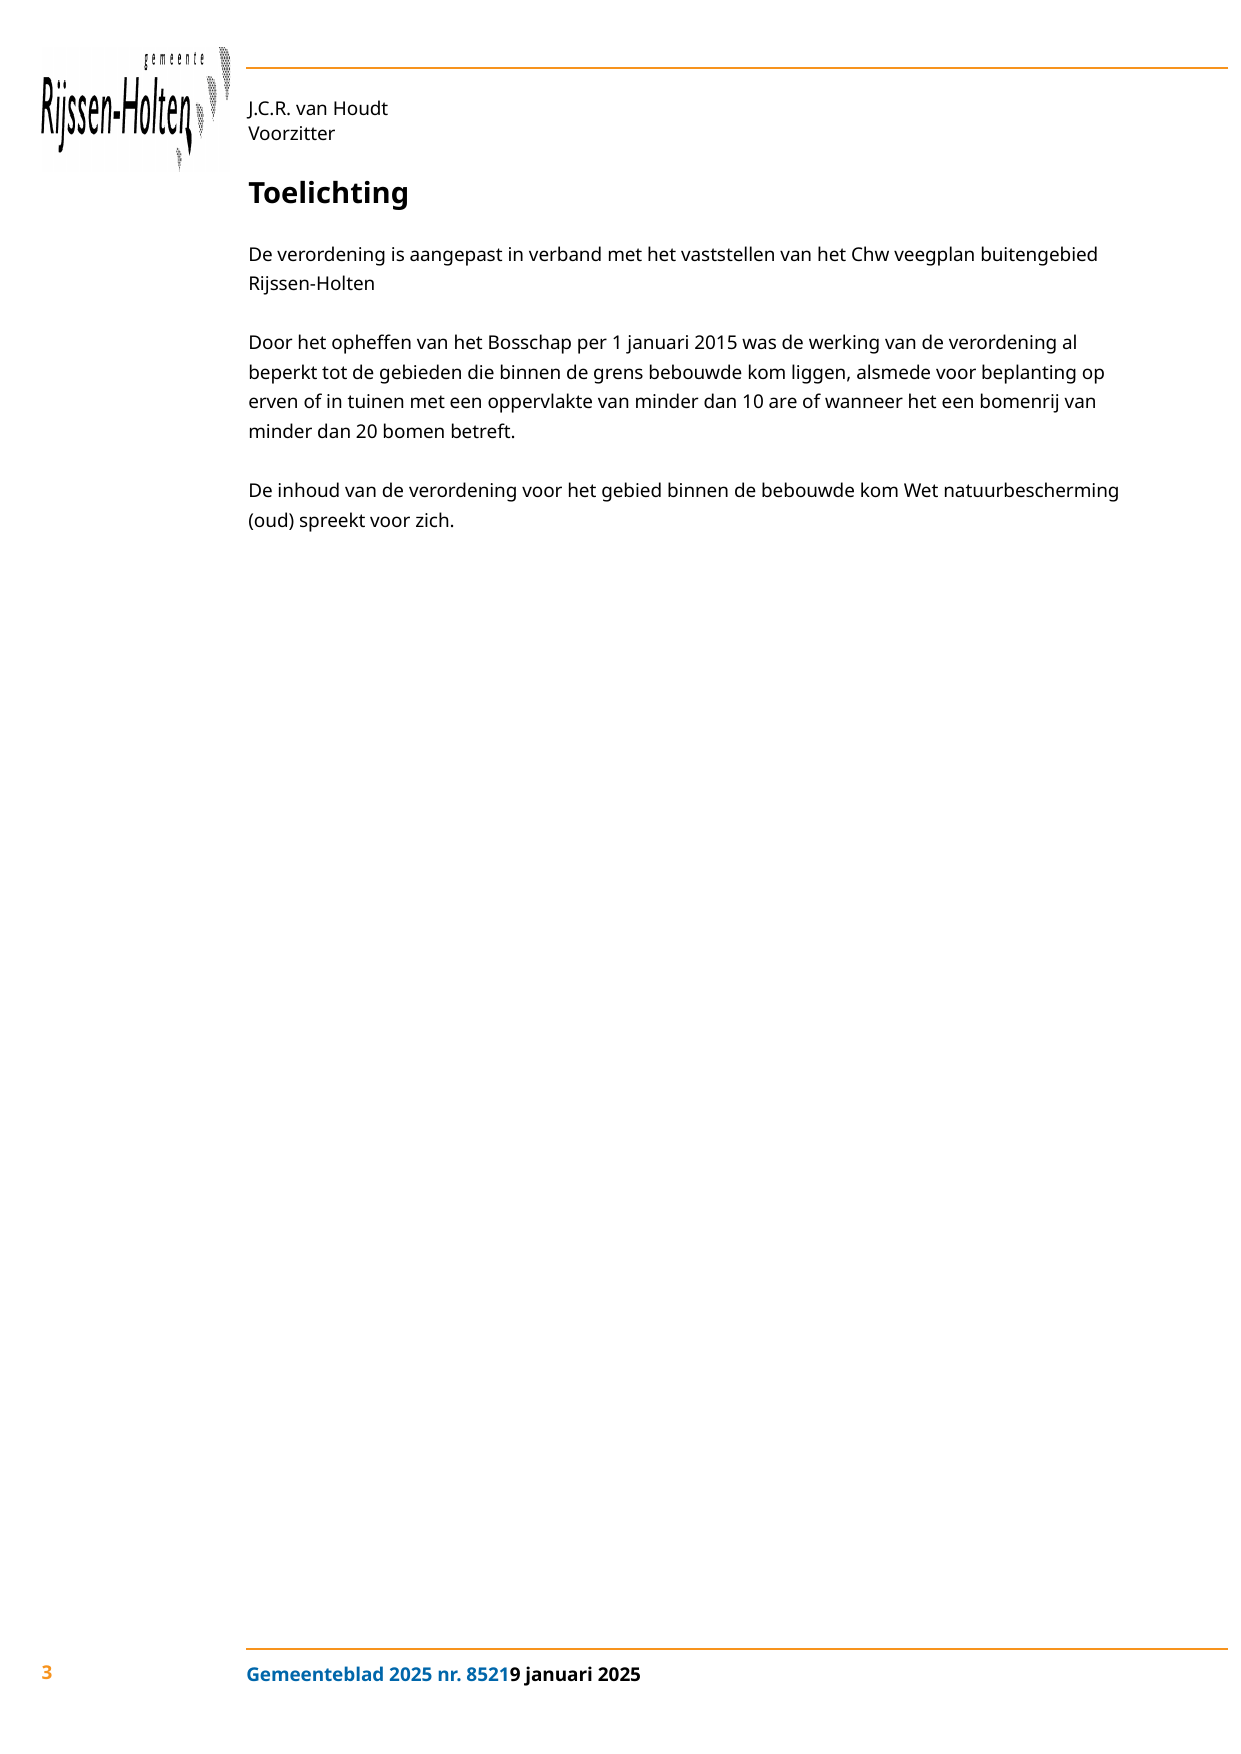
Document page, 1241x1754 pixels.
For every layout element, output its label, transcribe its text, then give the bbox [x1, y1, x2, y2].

text J.C.R. van Houdt [248, 95, 1152, 121]
text Toelichting [248, 172, 1152, 212]
picture [41, 47, 231, 172]
text De inhoud van de verordening voor het gebied binnen de bebouwde kom Wet natuurbescherming (oud) spreekt voor zich. [248, 477, 1152, 533]
text De verordening is aangepast in verband met het vaststellen van het Chw veegplan buitengebied Rijssen-Holten [248, 241, 1152, 296]
text Voorzitter [248, 121, 1152, 146]
text Door het opheffen van het Bosschap per 1 januari 2015 was de werking van de verordening al beperkt tot de gebieden die binnen de grens bebouwde kom liggen, alsmede voor beplanting op erven of in tuinen met een oppervlakte van minder dan 10 are of wanneer het een bomenrij van minder dan 20 bomen betreft. [248, 329, 1152, 444]
